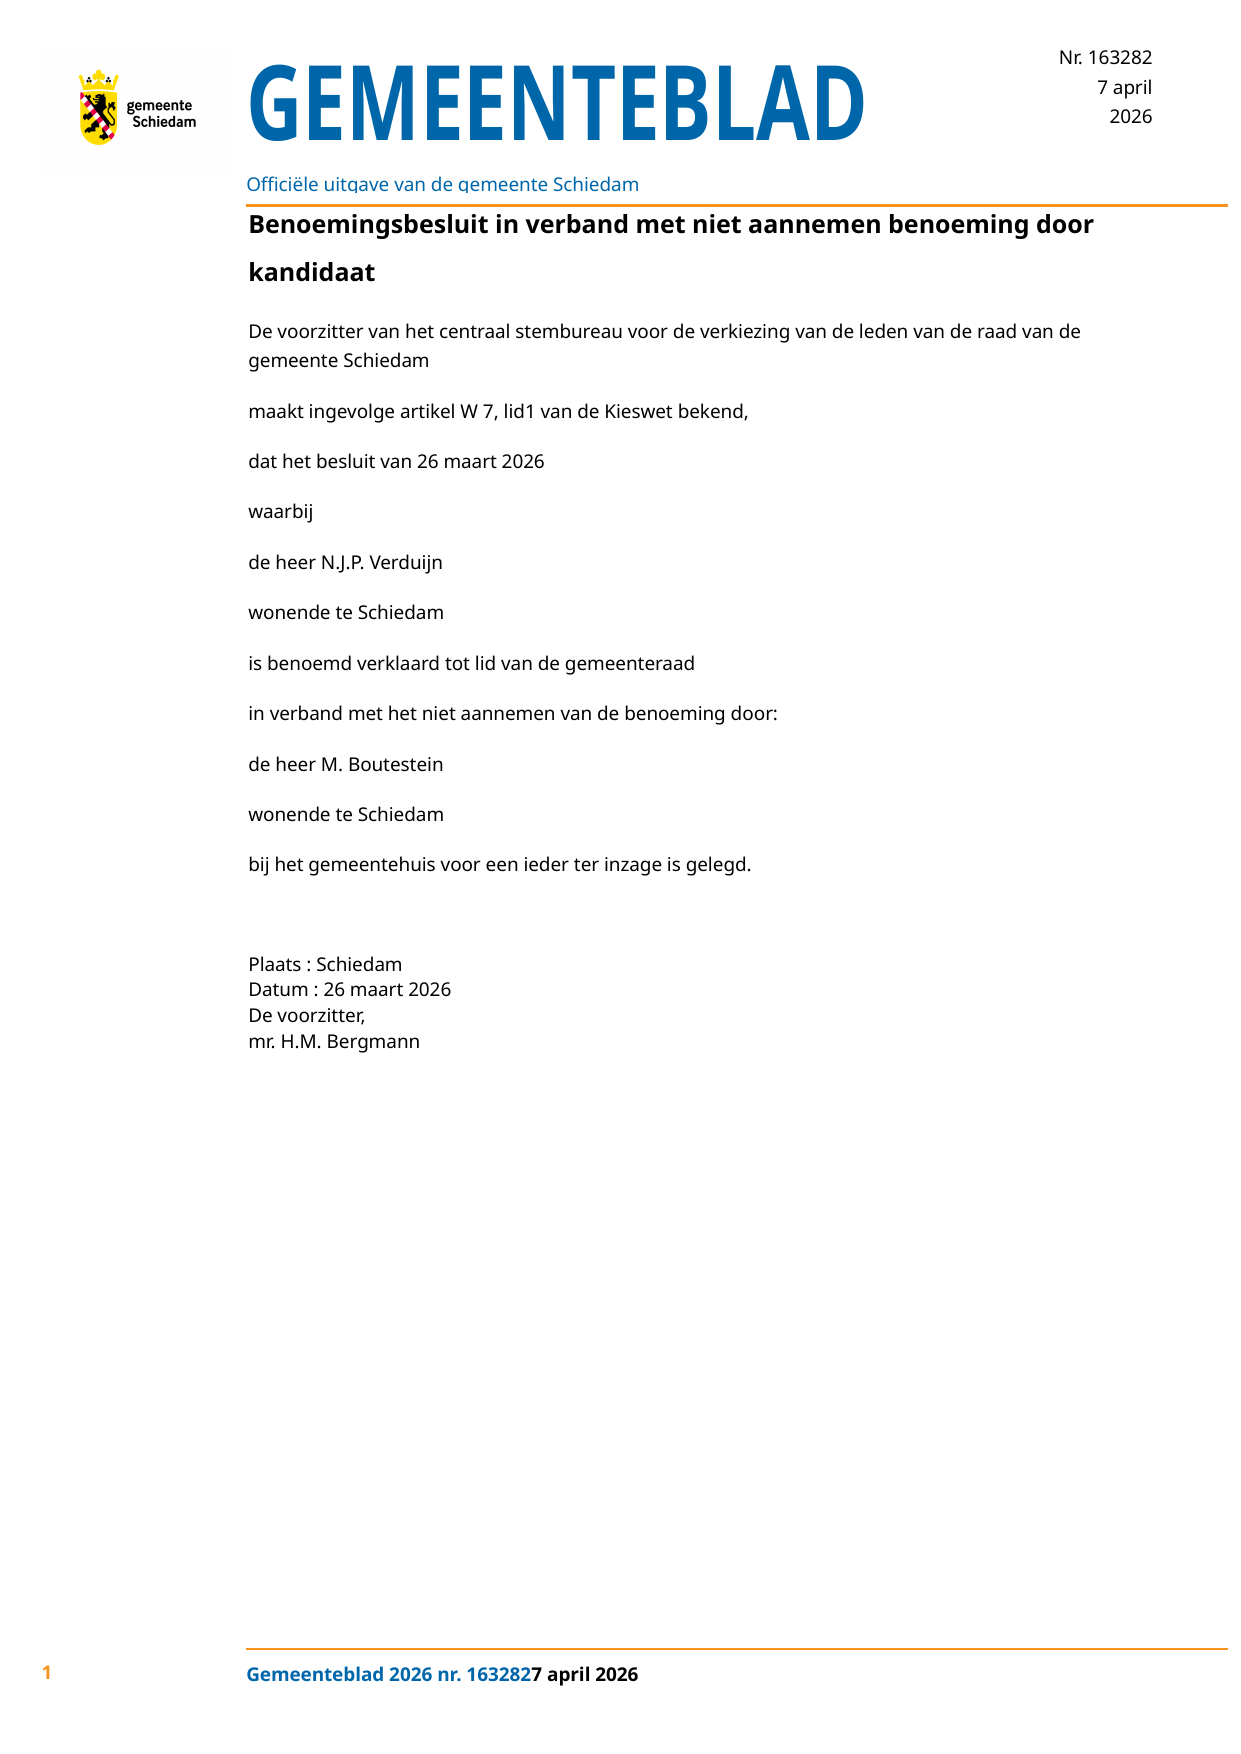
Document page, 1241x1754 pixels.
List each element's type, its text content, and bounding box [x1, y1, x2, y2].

text Datum : 26 maart 2026 [248, 977, 1152, 1002]
text De voorzitter van het centraal stembureau voor de verkiezing van de leden van de raad van de gemeente Schiedam [248, 318, 1152, 373]
text de heer N.J.P. Verduijn [248, 549, 1152, 575]
text Plaats : Schiedam [248, 951, 1152, 977]
text bij het gemeentehuis voor een ieder ter inzage is gelegd. [248, 852, 1152, 877]
text wonende te Schiedam [248, 801, 1152, 827]
text De voorzitter, [248, 1002, 1152, 1028]
text mr. H.M. Bergmann [248, 1028, 1152, 1054]
text is benoemd verklaard tot lid van de gemeenteraad [248, 650, 1152, 676]
text waarbij [248, 499, 1152, 524]
text in verband met het niet aannemen van de benoeming door: [248, 700, 1152, 726]
picture [41, 47, 231, 172]
text de heer M. Boutestein [248, 751, 1152, 777]
text Benoemingsbesluit in verband met niet aannemen benoeming door kandidaat [248, 207, 1152, 288]
text dat het besluit van 26 maart 2026 [248, 448, 1152, 474]
text wonende te Schiedam [248, 599, 1152, 625]
text maakt ingevolge artikel W 7, lid1 van de Kieswet bekend, [248, 398, 1152, 424]
